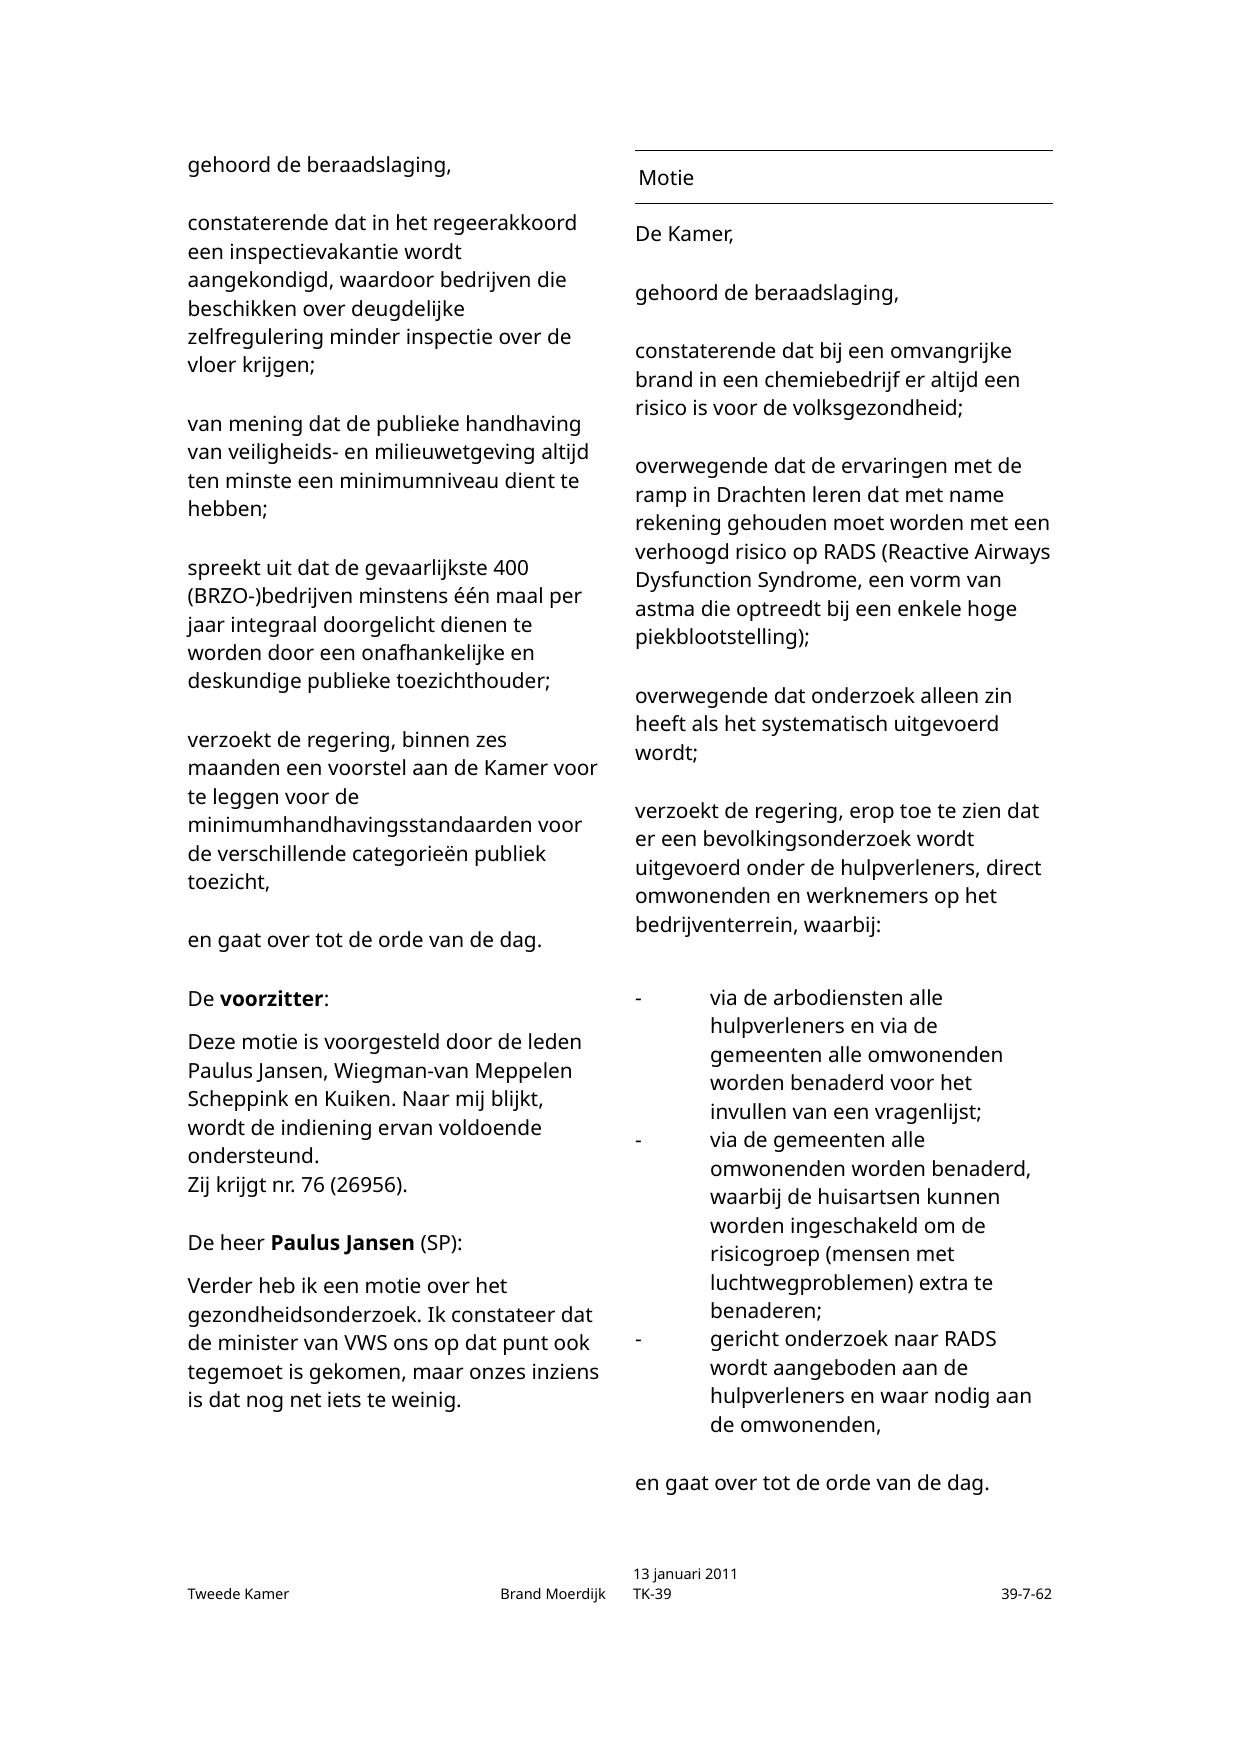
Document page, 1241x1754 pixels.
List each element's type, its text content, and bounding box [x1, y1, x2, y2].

text gehoord de beraadslaging, [635, 278, 1053, 306]
text overwegende dat de ervaringen met de ramp in Drachten leren dat met name rekening gehouden moet worden met een verhoogd risico op RADS (Reactive Airways Dysfunction Syndrome, een vorm van astma die optreedt bij een enkele hoge piekblootstelling); [635, 452, 1053, 651]
text constaterende dat in het regeerakkoord een inspectievakantie wordt aangekondigd, waardoor bedrijven die beschikken over deugdelijke zelfregulering minder inspectie over de vloer krijgen; [187, 208, 605, 379]
text en gaat over tot de orde van de dag. [635, 1468, 1053, 1497]
text Zij krijgt nr. 76 (26956). [187, 1170, 605, 1198]
text van mening dat de publieke handhaving van veiligheids- en milieuwetgeving altijd ten minste een minimumniveau dient te hebben; [187, 409, 605, 523]
list via de gemeenten alle omwonenden worden benaderd, waarbij de huisartsen kunnen worden ingeschakeld om de risicogroep (mensen met luchtwegproblemen) extra te benaderen; [635, 1125, 1053, 1324]
text en gaat over tot de orde van de dag. [187, 926, 605, 954]
text De heer Paulus Jansen (SP): [187, 1228, 605, 1257]
text gehoord de beraadslaging, [187, 150, 605, 178]
text De Kamer, [635, 219, 1053, 248]
text spreekt uit dat de gevaarlijkste 400 (BRZO-)bedrijven minstens één maal per jaar integraal doorgelicht dienen te worden door een onafhankelijke en deskundige publieke toezichthouder; [187, 553, 605, 695]
subtitle Motie [635, 151, 1053, 203]
text De voorzitter: [187, 984, 605, 1012]
text Verder heb ik een motie over het gezondheidsonderzoek. Ik constateer dat de minister van VWS ons op dat punt ook tegemoet is gekomen, maar onzes inziens is dat nog net iets te weinig. [187, 1272, 605, 1414]
list gericht onderzoek naar RADS wordt aangeboden aan de hulpverleners en waar nodig aan de omwonenden, [635, 1324, 1053, 1438]
list via de arbodiensten alle hulpverleners en via de gemeenten alle omwonenden worden benaderd voor het invullen van een vragenlijst; [635, 983, 1053, 1125]
text constaterende dat bij een omvangrijke brand in een chemiebedrijf er altijd een risico is voor de volksgezondheid; [635, 336, 1053, 422]
text overwegende dat onderzoek alleen zin heeft als het systematisch uitgevoerd wordt; [635, 681, 1053, 766]
text verzoekt de regering, binnen zes maanden een voorstel aan de Kamer voor te leggen voor de minimumhandhavingsstandaarden voor de verschillende categorieën publiek toezicht, [187, 725, 605, 896]
text Deze motie is voorgesteld door de leden Paulus Jansen, Wiegman-van Meppelen Scheppink en Kuiken. Naar mij blijkt, wordt de indiening ervan voldoende ondersteund. [187, 1027, 605, 1170]
text verzoekt de regering, erop toe te zien dat er een bevolkingsonderzoek wordt uitgevoerd onder de hulpverleners, direct omwonenden en werknemers op het bedrijventerrein, waarbij: [635, 796, 1053, 938]
